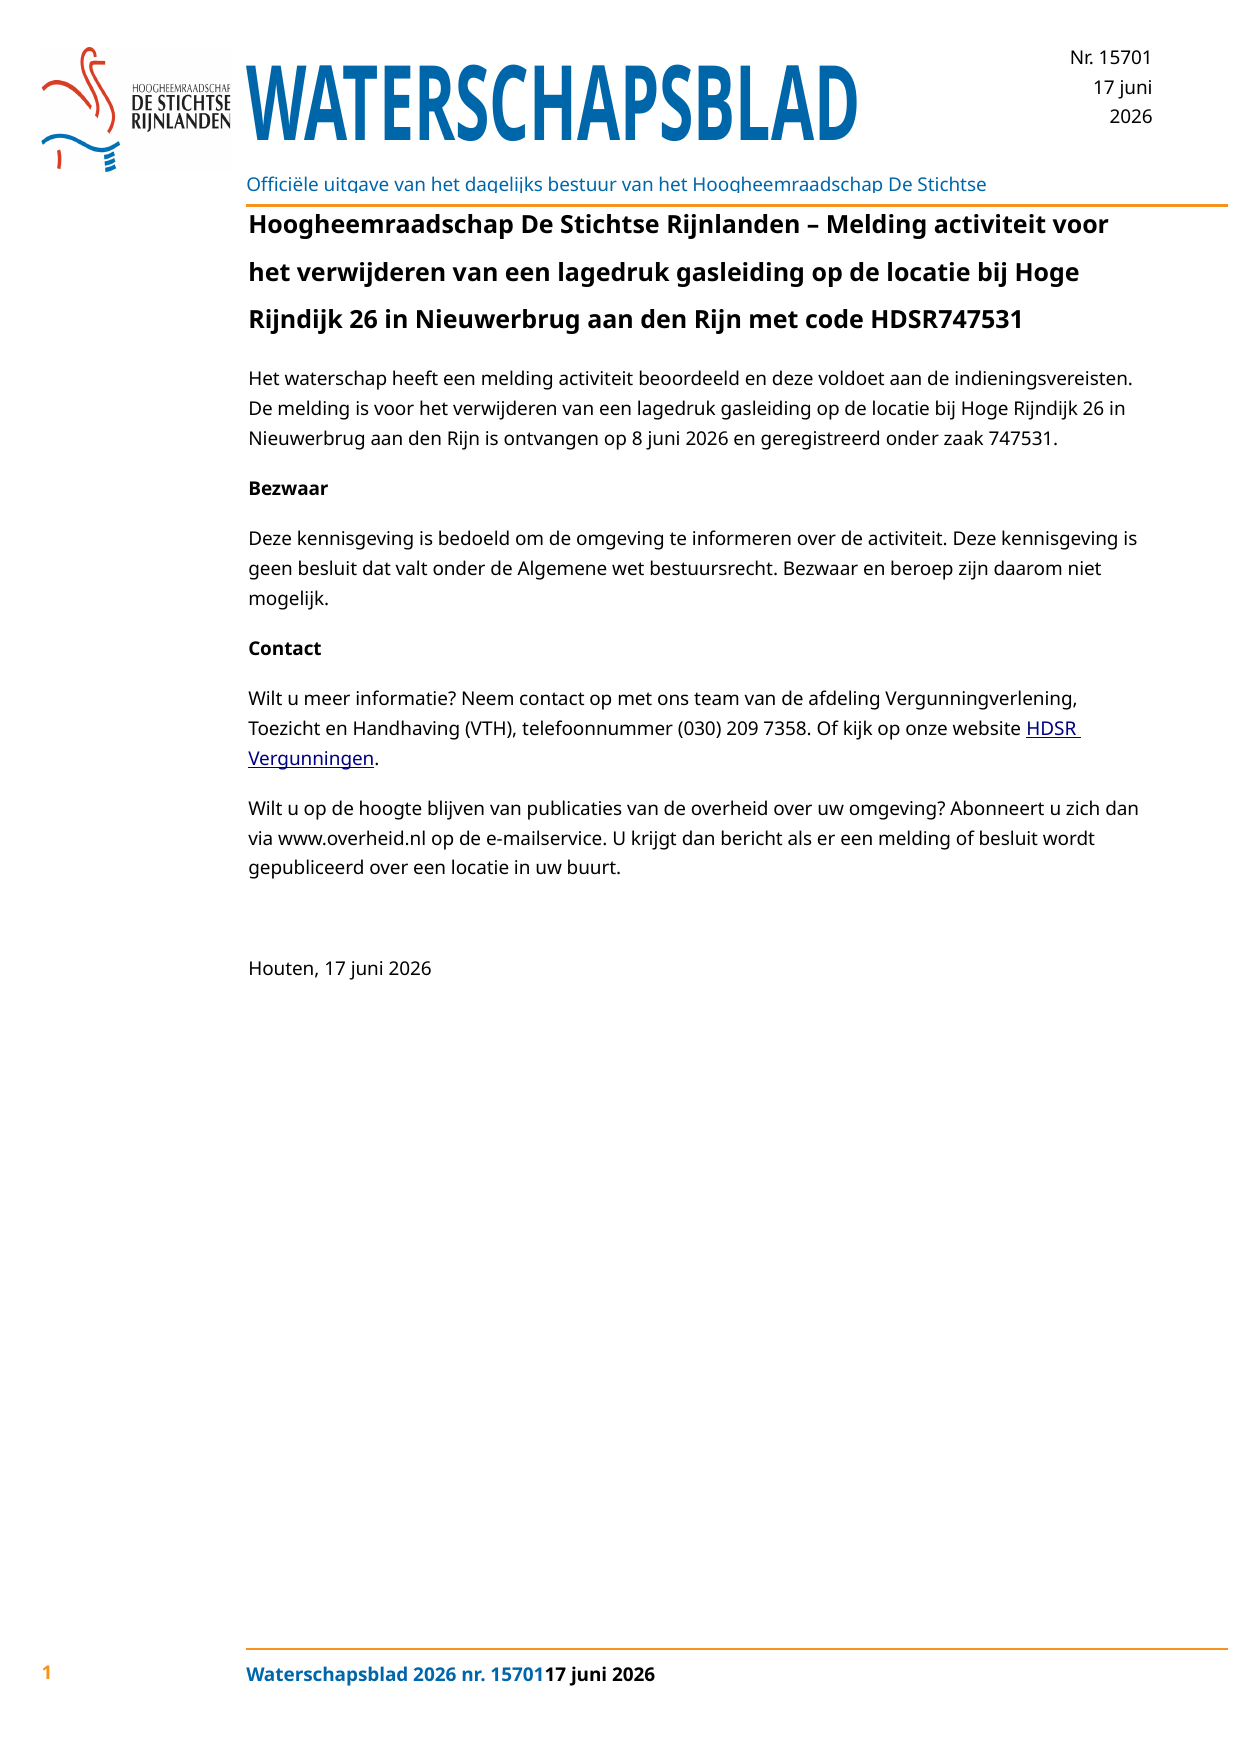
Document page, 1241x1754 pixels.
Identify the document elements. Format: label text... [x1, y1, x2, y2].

picture [41, 47, 231, 172]
text Deze kennisgeving is bedoeld om de omgeving te informeren over de activiteit. Deze kennisgeving is geen besluit dat valt onder de Algemene wet bestuursrecht. Bezwaar en beroep zijn daarom niet mogelijk. [248, 526, 1152, 610]
text Het waterschap heeft een melding activiteit beoordeeld en deze voldoet aan de indieningsvereisten. De melding is voor het verwijderen van een lagedruk gasleiding op de locatie bij Hoge Rijndijk 26 in Nieuwerbrug aan den Rijn is ontvangen op 8 juni 2026 en geregistreerd onder zaak 747531. [248, 366, 1152, 450]
text Contact [248, 635, 1152, 661]
text Wilt u meer informatie? Neem contact op met ons team van de afdeling Vergunningverlening, Toezicht en Handhaving (VTH), telefoonnummer (030) 209 7358. Of kijk op onze website HDSR Vergunningen. [248, 686, 1152, 770]
text Bezwaar [248, 475, 1152, 501]
text Hoogheemraadschap De Stichtse Rijnlanden – Melding activiteit voor het verwijderen van een lagedruk gasleiding op de locatie bij Hoge Rijndijk 26 in Nieuwerbrug aan den Rijn met code HDSR747531 [248, 207, 1152, 336]
text Houten, 17 juni 2026 [248, 955, 1152, 981]
text Wilt u op de hoogte blijven van publicaties van de overheid over uw omgeving? Abonneert u zich dan via www.overheid.nl op de e-mailservice. U krijgt dan bericht als er een melding of besluit wordt gepubliceerd over een locatie in uw buurt. [248, 795, 1152, 880]
